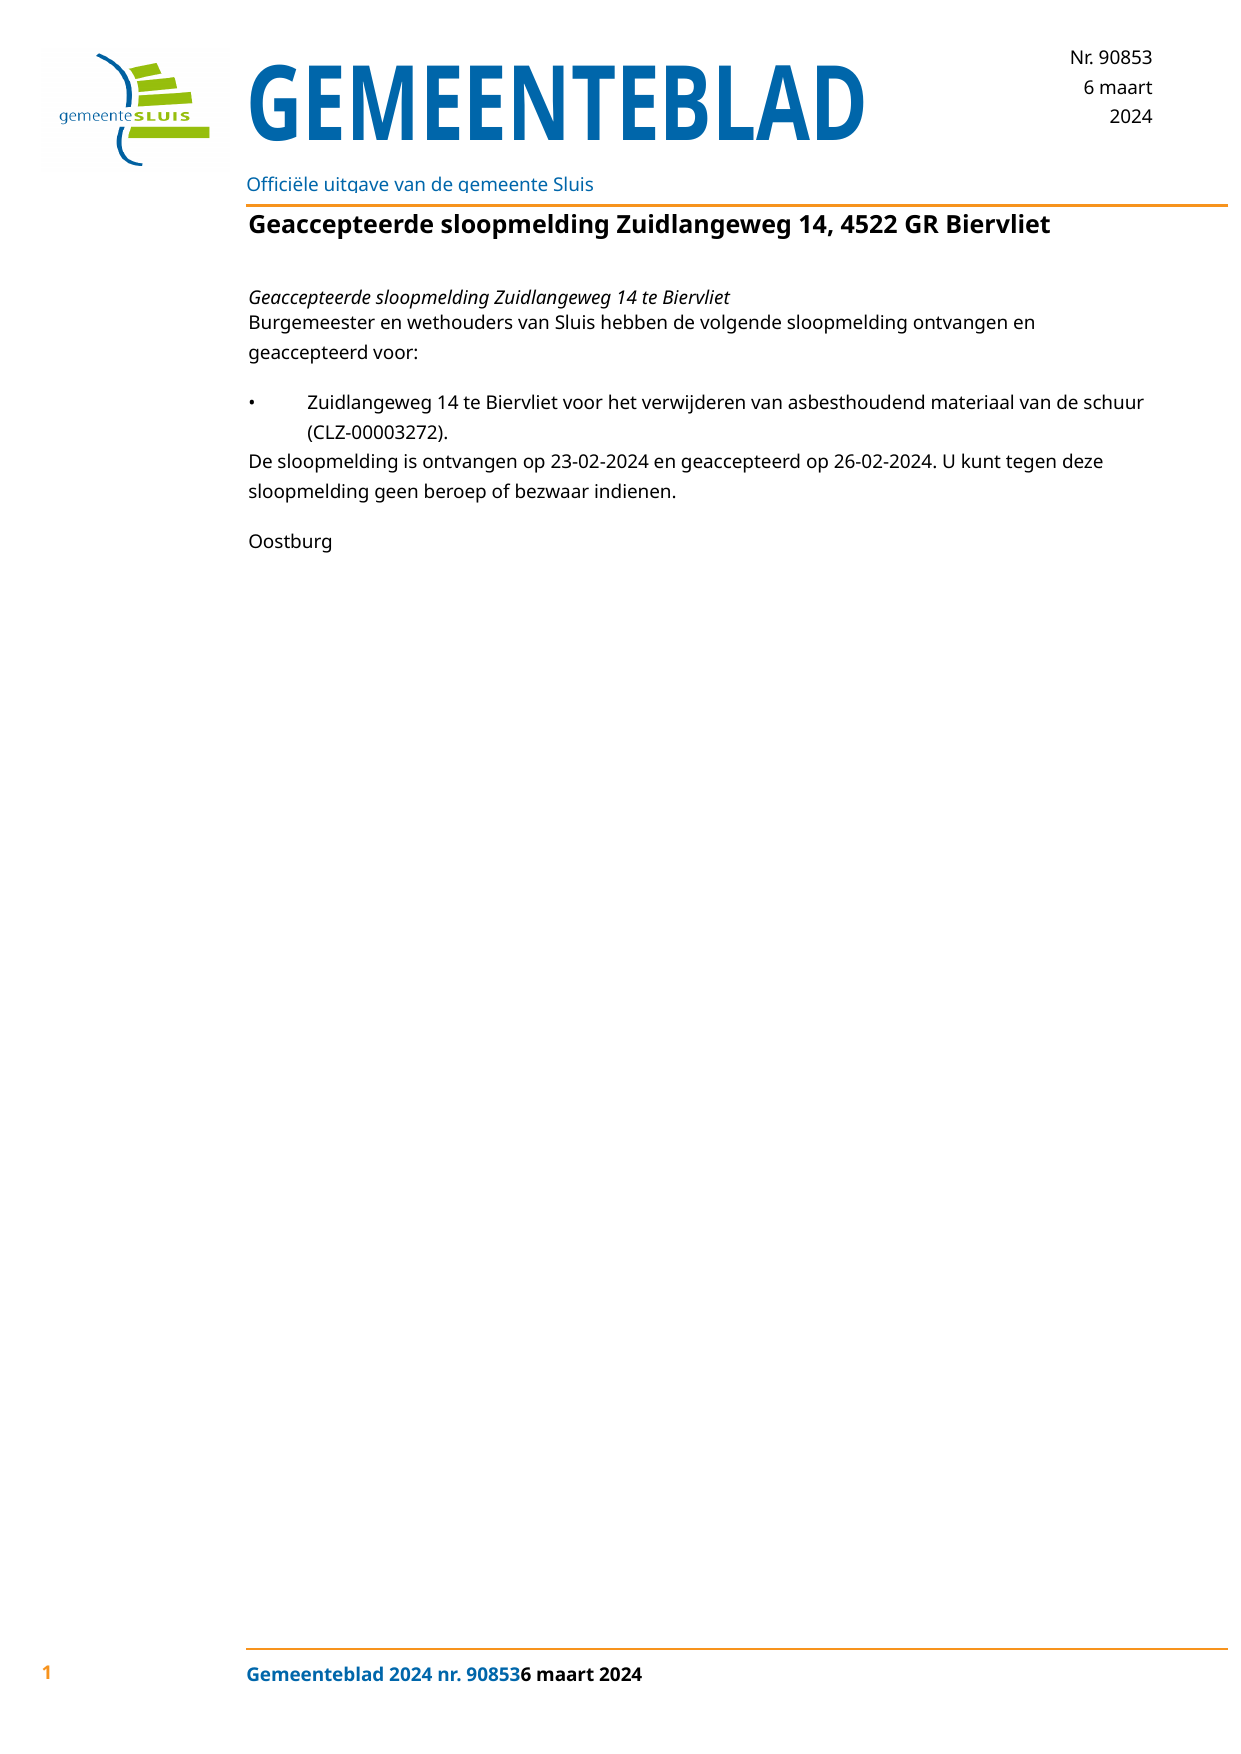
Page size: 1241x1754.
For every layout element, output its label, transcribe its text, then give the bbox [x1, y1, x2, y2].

text Burgemeester en wethouders van Sluis hebben de volgende sloopmelding ontvangen en geaccepteerd voor: [248, 309, 1152, 365]
picture [41, 47, 231, 172]
text Geaccepteerde sloopmelding Zuidlangeweg 14 te Biervliet [248, 284, 1152, 309]
text Geaccepteerde sloopmelding Zuidlangeweg 14, 4522 GR Biervliet [248, 207, 1152, 241]
list Zuidlangeweg 14 te Biervliet voor het verwijderen van asbesthoudend materiaal van de schuur (CLZ-00003272). [248, 389, 1152, 445]
text Oostburg [248, 529, 1152, 554]
text De sloopmelding is ontvangen op 23-02-2024 en geaccepteerd op 26-02-2024. U kunt tegen deze sloopmelding geen beroep of bezwaar indienen. [248, 449, 1152, 504]
